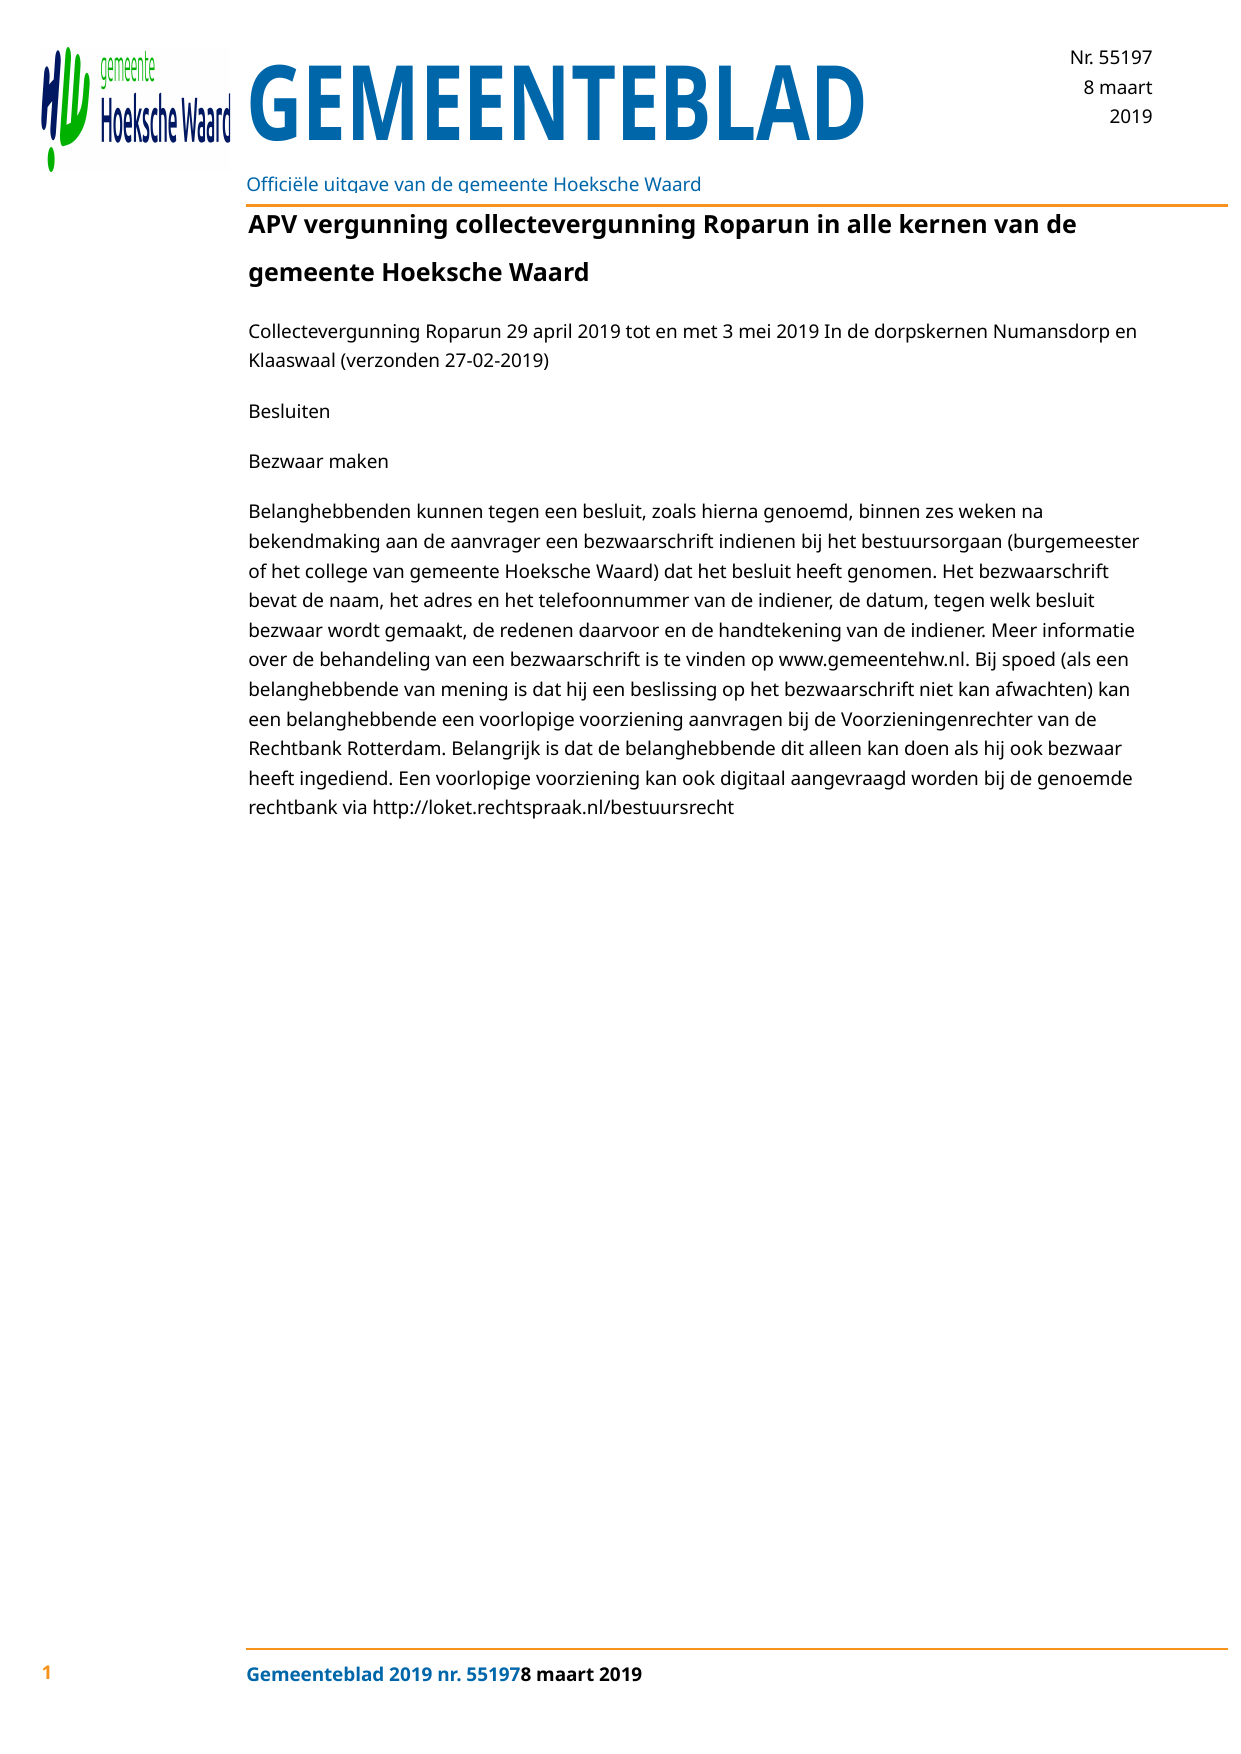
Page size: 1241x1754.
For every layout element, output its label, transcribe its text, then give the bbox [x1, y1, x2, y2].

text Collectevergunning Roparun 29 april 2019 tot en met 3 mei 2019 In de dorpskernen Numansdorp en Klaaswaal (verzonden 27-02-2019) [248, 318, 1152, 373]
picture [41, 47, 231, 172]
text Belanghebbenden kunnen tegen een besluit, zoals hierna genoemd, binnen zes weken na bekendmaking aan de aanvrager een bezwaarschrift indienen bij het bestuursorgaan (burgemeester of het college van gemeente Hoeksche Waard) dat het besluit heeft genomen. Het bezwaarschrift bevat de naam, het adres en het telefoonnummer van de indiener, de datum, tegen welk besluit bezwaar wordt gemaakt, de redenen daarvoor en de handtekening van de indiener. Meer informatie over de behandeling van een bezwaarschrift is te vinden op www.gemeentehw.nl. Bij spoed (als een belanghebbende van mening is dat hij een beslissing op het bezwaarschrift niet kan afwachten) kan een belanghebbende een voorlopige voorziening aanvragen bij de Voorzieningenrechter van de Rechtbank Rotterdam. Belangrijk is dat de belanghebbende dit alleen kan doen als hij ook bezwaar heeft ingediend. Een voorlopige voorziening kan ook digitaal aangevraagd worden bij de genoemde rechtbank via http://loket.rechtspraak.nl/bestuursrecht [248, 499, 1152, 820]
text Bezwaar maken [248, 448, 1152, 474]
text APV vergunning collectevergunning Roparun in alle kernen van de gemeente Hoeksche Waard [248, 207, 1152, 288]
text Besluiten [248, 398, 1152, 424]
